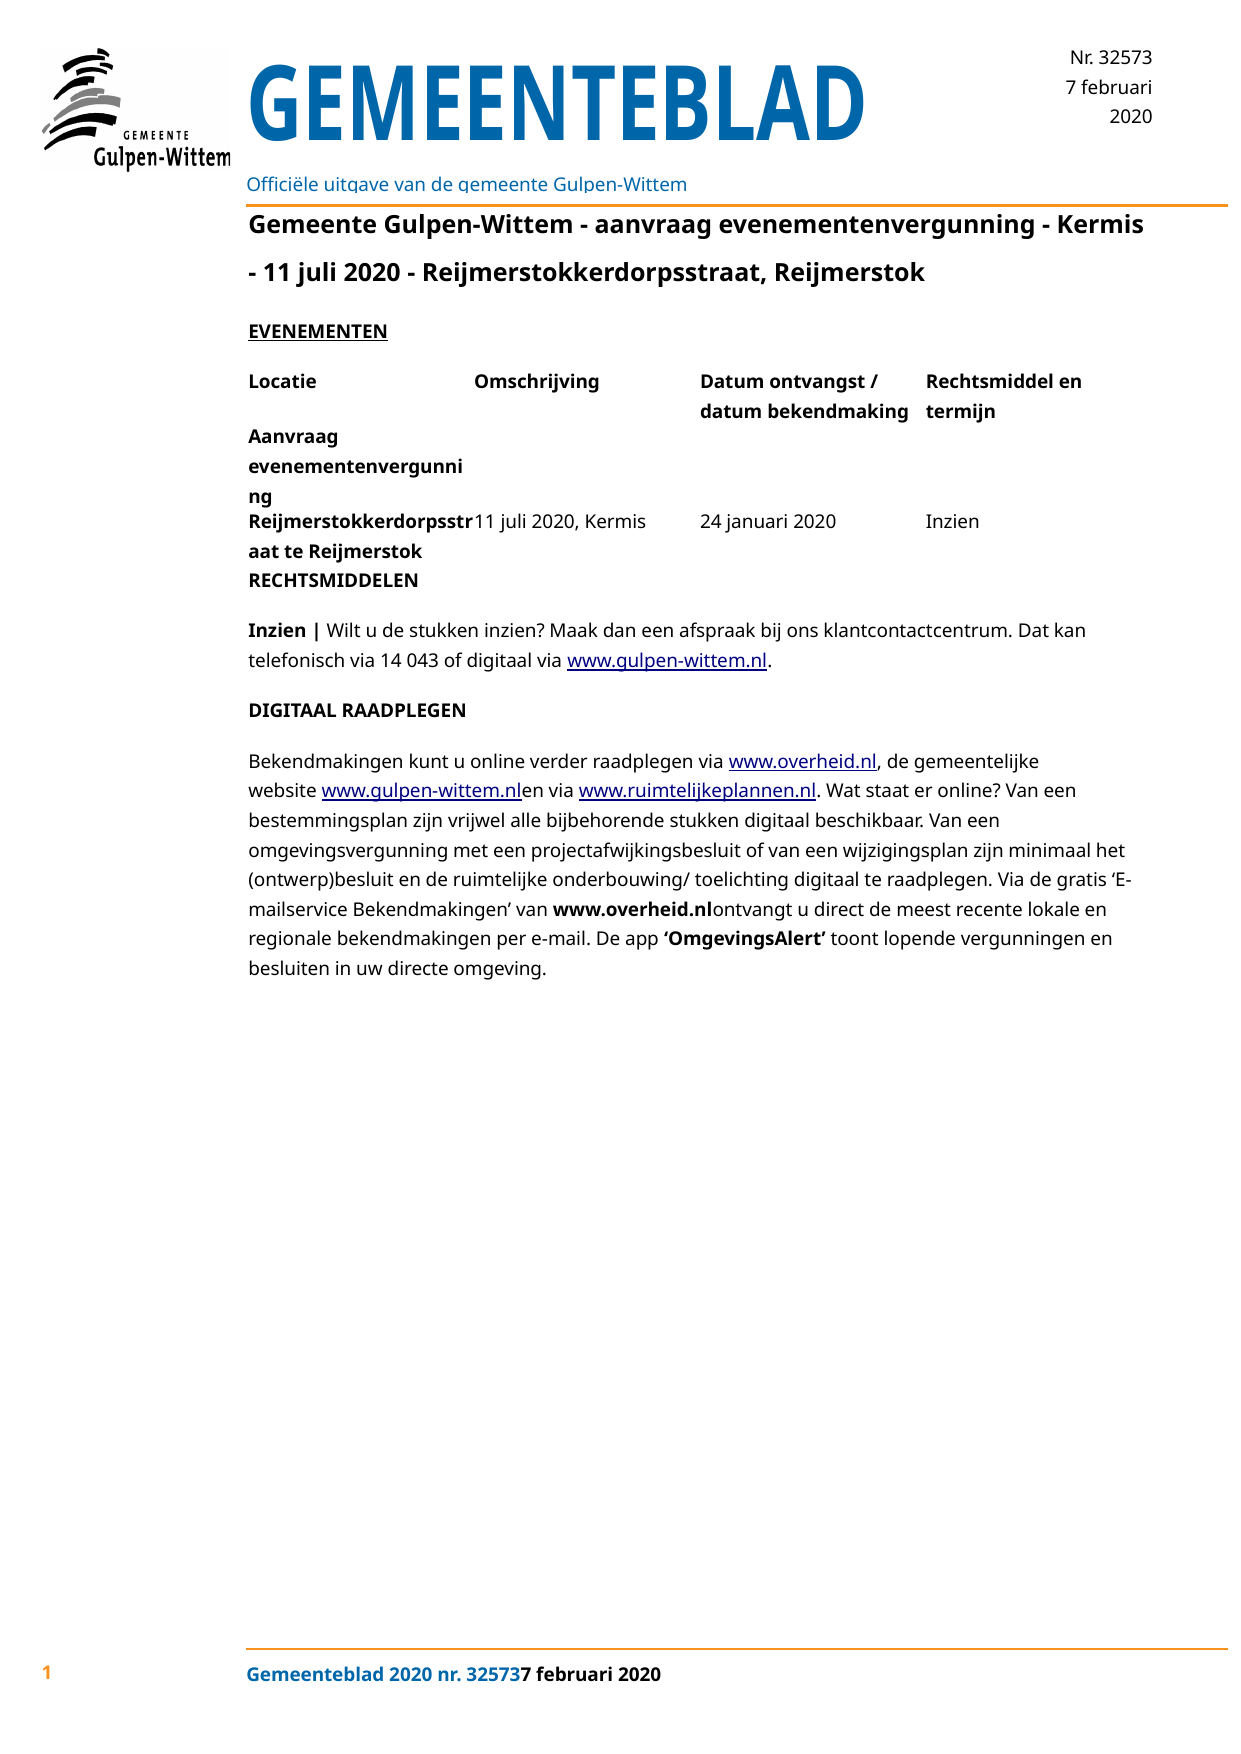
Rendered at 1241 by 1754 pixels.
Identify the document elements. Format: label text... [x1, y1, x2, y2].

table_header Rechtsmiddel en termijn [926, 369, 1152, 424]
text RECHTSMIDDELEN [248, 567, 1152, 593]
table_cell Reijmerstokkerdorpsstraat te Reijmerstok [248, 509, 474, 564]
text EVENEMENTEN [248, 318, 1152, 344]
table_cell [700, 424, 926, 509]
text Bekendmakingen kunt u online verder raadplegen via www.overheid.nl, de gemeentelijke website www.gulpen-wittem.nlen via www.ruimtelijkeplannen.nl. Wat staat er online? Van een bestemmingsplan zijn vrijwel alle bijbehorende stukken digitaal beschikbaar. Van een omgevingsvergunning met een projectafwijkingsbesluit of van een wijzigingsplan zijn minimaal het (ontwerp)besluit en de ruimtelijke onderbouwing/ toelichting digitaal te raadplegen. Via de gratis ‘E-mailservice Bekendmakingen’ van www.overheid.nlontvangt u direct de meest recente lokale en regionale bekendmakingen per e-mail. De app ‘OmgevingsAlert’ toont lopende vergunningen en besluiten in uw directe omgeving. [248, 748, 1152, 981]
table_header Omschrijving [474, 369, 700, 424]
text Gemeente Gulpen-Wittem - aanvraag evenementenvergunning - Kermis - 11 juli 2020 - Reijmerstokkerdorpsstraat, Reijmerstok [248, 207, 1152, 288]
table_cell Inzien [926, 509, 1152, 564]
picture [41, 47, 231, 172]
table_cell [474, 424, 700, 509]
table_cell 11 juli 2020, Kermis [474, 509, 700, 564]
table_cell [926, 424, 1152, 509]
text Inzien | Wilt u de stukken inzien? Maak dan een afspraak bij ons klantcontactcentrum. Dat kan telefonisch via 14 043 of digitaal via www.gulpen-wittem.nl. [248, 618, 1152, 673]
table_cell 24 januari 2020 [700, 509, 926, 564]
table_header Datum ontvangst / datum bekendmaking [700, 369, 926, 424]
table_header Locatie [248, 369, 474, 424]
table_cell Aanvraag evenementenvergunning [248, 424, 474, 509]
text DIGITAAL RAADPLEGEN [248, 698, 1152, 723]
